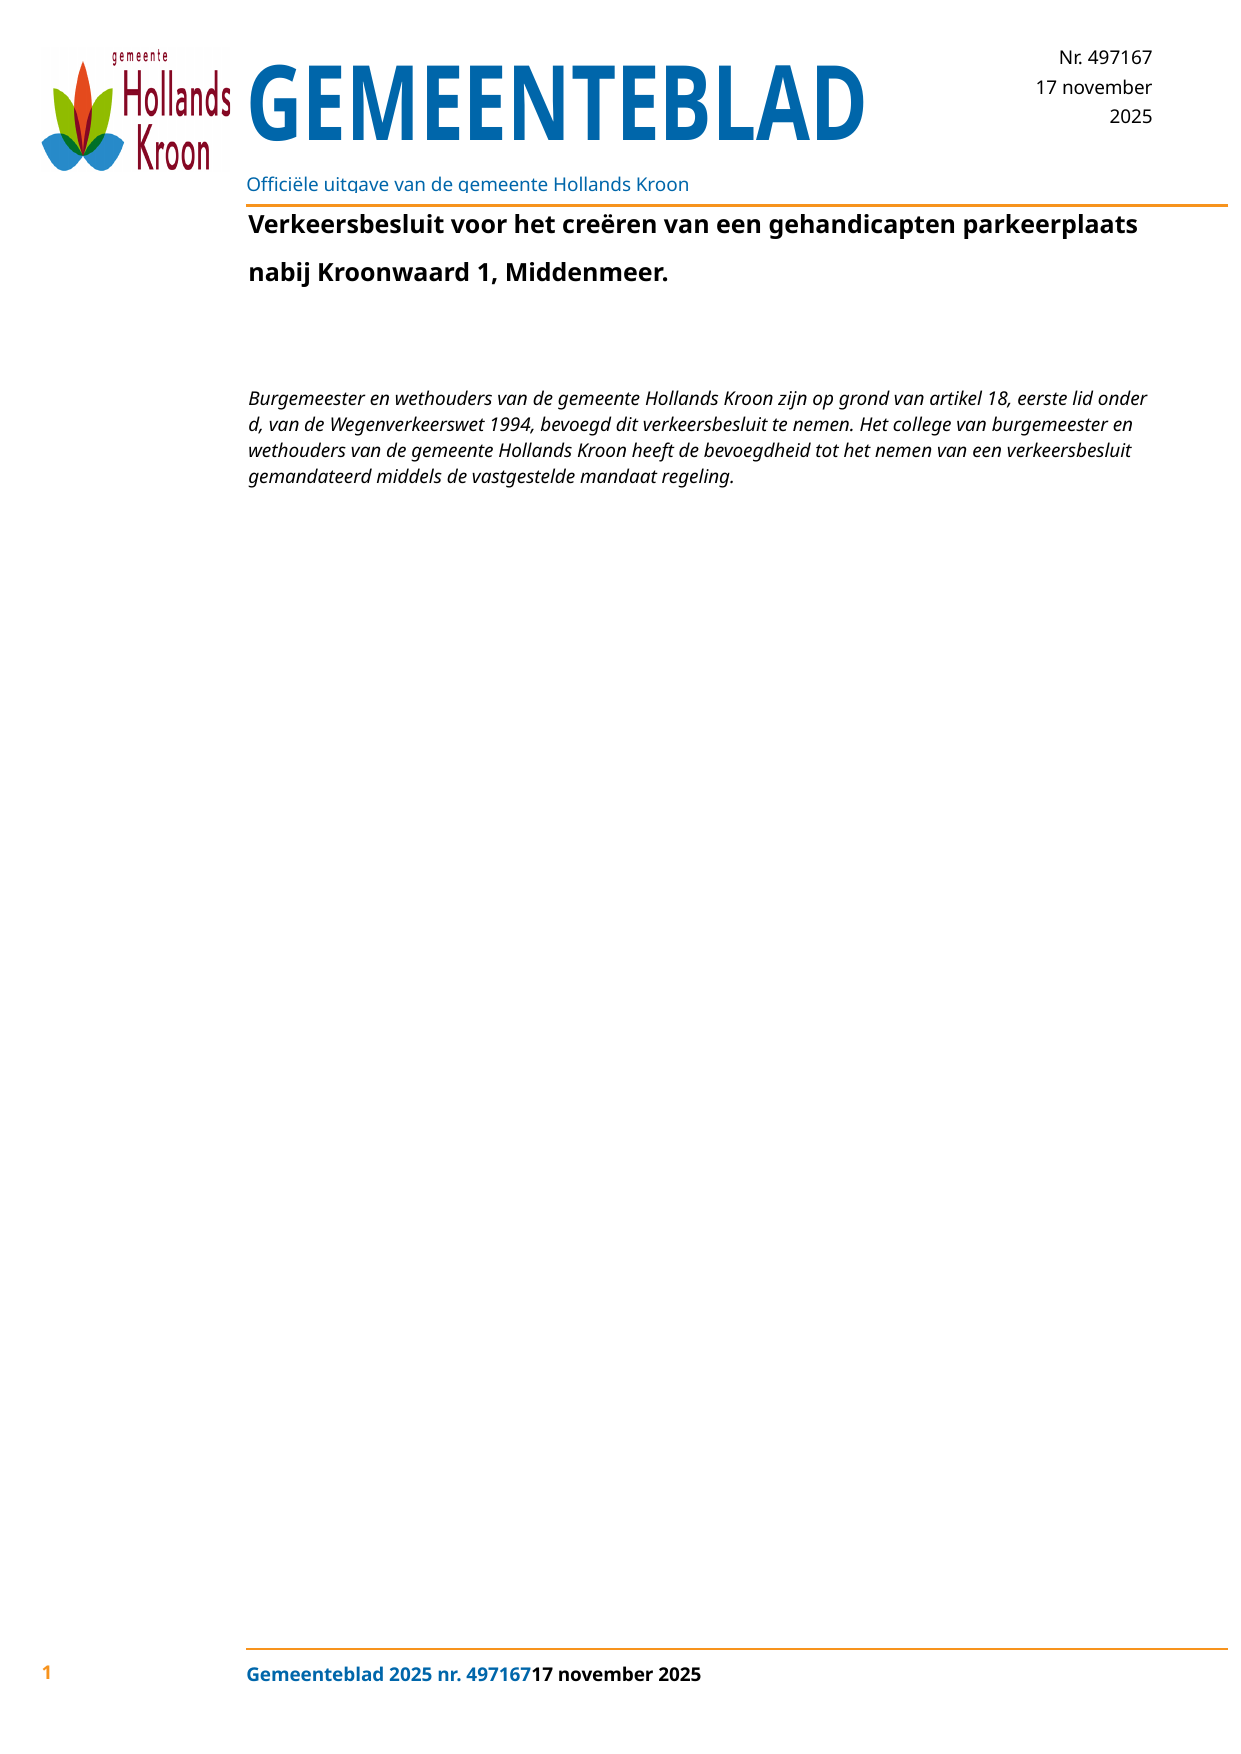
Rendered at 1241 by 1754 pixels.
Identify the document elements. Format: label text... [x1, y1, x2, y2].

text Verkeersbesluit voor het creëren van een gehandicapten parkeerplaats nabij Kroonwaard 1, Middenmeer. [248, 207, 1152, 288]
picture [41, 47, 231, 172]
text Burgemeester en wethouders van de gemeente Hollands Kroon zijn op grond van artikel 18, eerste lid onder d, van de Wegenverkeerswet 1994, bevoegd dit verkeersbesluit te nemen. Het college van burgemeester en wethouders van de gemeente Hollands Kroon heeft de bevoegdheid tot het nemen van een verkeersbesluit gemandateerd middels de vastgestelde mandaat regeling. [248, 386, 1152, 488]
